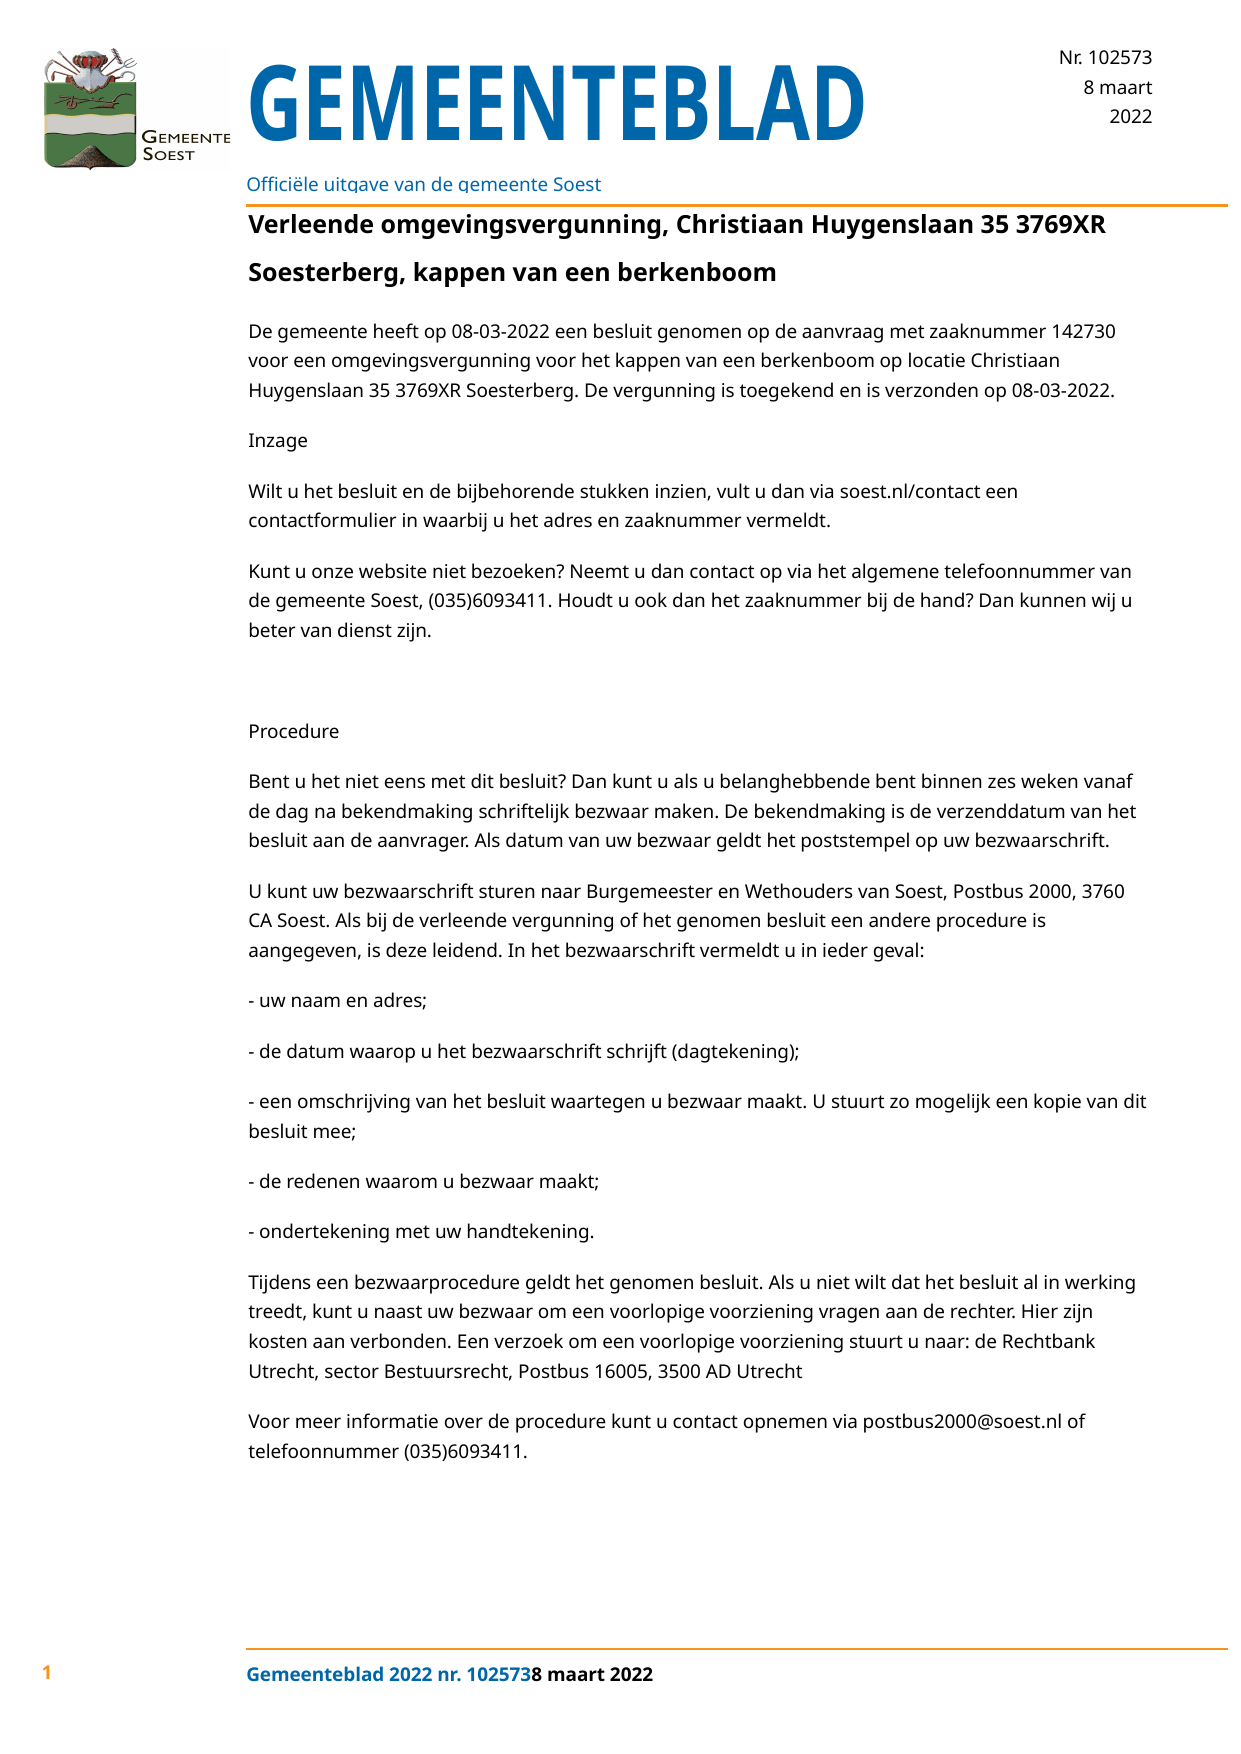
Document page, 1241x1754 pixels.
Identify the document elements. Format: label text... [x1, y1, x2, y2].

text - de redenen waarom u bezwaar maakt; [248, 1168, 1152, 1194]
picture [41, 47, 231, 172]
text Verleende omgevingsvergunning, Christiaan Huygenslaan 35 3769XR Soesterberg, kappen van een berkenboom [248, 207, 1152, 288]
text Procedure [248, 718, 1152, 744]
text - ondertekening met uw handtekening. [248, 1219, 1152, 1244]
text Wilt u het besluit en de bijbehorende stukken inzien, vult u dan via soest.nl/contact een contactformulier in waarbij u het adres en zaaknummer vermeldt. [248, 478, 1152, 533]
text - de datum waarop u het bezwaarschrift schrijft (dagtekening); [248, 1038, 1152, 1064]
text U kunt uw bezwaarschrift sturen naar Burgemeester en Wethouders van Soest, Postbus 2000, 3760 CA Soest. Als bij de verleende vergunning of het genomen besluit een andere procedure is aangegeven, is deze leidend. In het bezwaarschrift vermeldt u in ieder geval: [248, 878, 1152, 963]
text Kunt u onze website niet bezoeken? Neemt u dan contact op via het algemene telefoonnummer van de gemeente Soest, (035)6093411. Houdt u ook dan het zaaknummer bij de hand? Dan kunnen wij u beter van dienst zijn. [248, 558, 1152, 643]
text Tijdens een bezwaarprocedure geldt het genomen besluit. Als u niet wilt dat het besluit al in werking treedt, kunt u naast uw bezwaar om een voorlopige voorziening vragen aan de rechter. Hier zijn kosten aan verbonden. Een verzoek om een voorlopige voorziening stuurt u naar: de Rechtbank Utrecht, sector Bestuursrecht, Postbus 16005, 3500 AD Utrecht [248, 1269, 1152, 1384]
text De gemeente heeft op 08-03-2022 een besluit genomen op de aanvraag met zaaknummer 142730 voor een omgevingsvergunning voor het kappen van een berkenboom op locatie Christiaan Huygenslaan 35 3769XR Soesterberg. De vergunning is toegekend en is verzonden op 08-03-2022. [248, 318, 1152, 403]
text Voor meer informatie over de procedure kunt u contact opnemen via postbus2000@soest.nl of telefoonnummer (035)6093411. [248, 1408, 1152, 1464]
text - een omschrijving van het besluit waartegen u bezwaar maakt. U stuurt zo mogelijk een kopie van dit besluit mee; [248, 1088, 1152, 1144]
text - uw naam en adres; [248, 987, 1152, 1013]
text Inzage [248, 427, 1152, 453]
text Bent u het niet eens met dit besluit? Dan kunt u als u belanghebbende bent binnen zes weken vanaf de dag na bekendmaking schriftelijk bezwaar maken. De bekendmaking is de verzenddatum van het besluit aan de aanvrager. Als datum van uw bezwaar geldt het poststempel op uw bezwaarschrift. [248, 768, 1152, 853]
